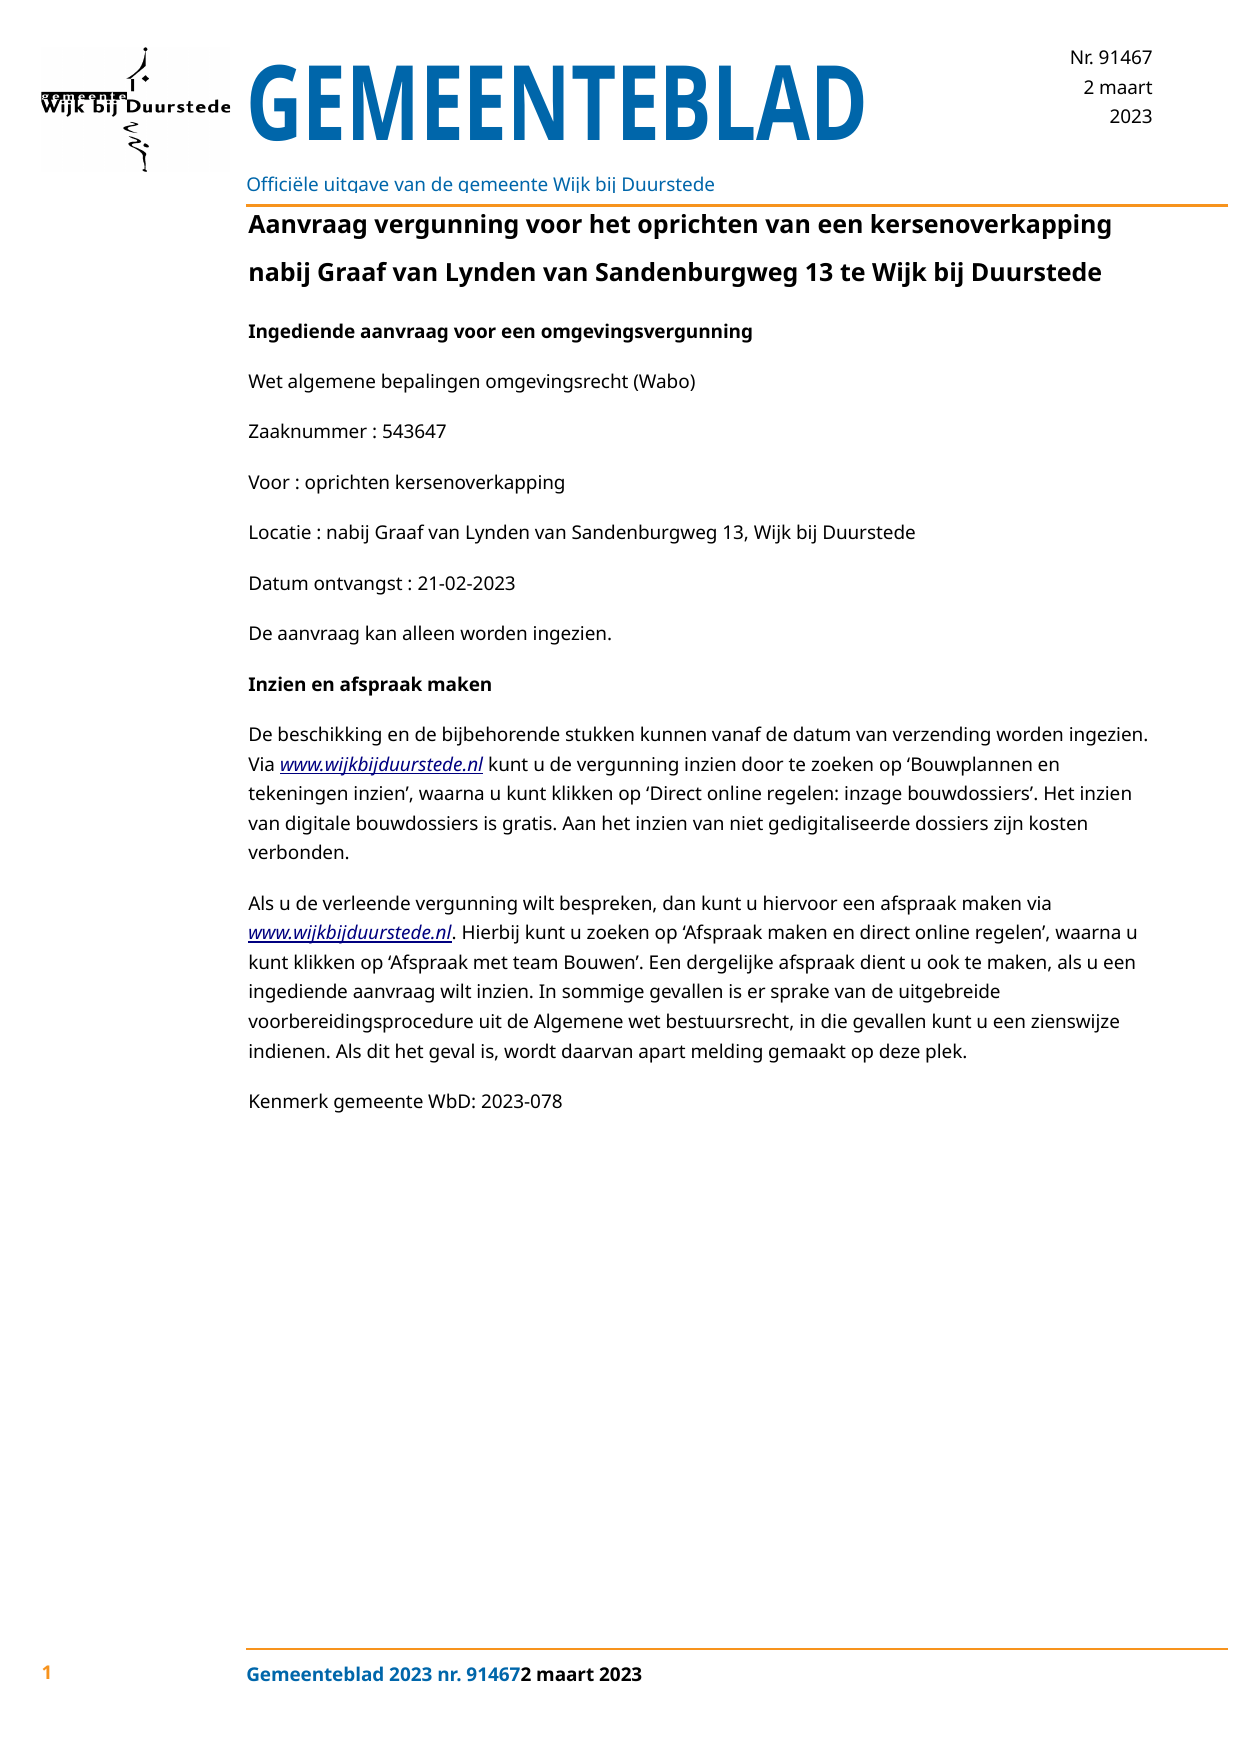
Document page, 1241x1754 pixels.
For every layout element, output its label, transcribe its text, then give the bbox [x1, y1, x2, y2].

text Inzien en afspraak maken [248, 671, 1152, 697]
text De beschikking en de bijbehorende stukken kunnen vanaf de datum van verzending worden ingezien. Via www.wijkbijduurstede.nl kunt u de vergunning inzien door te zoeken op ‘Bouwplannen en tekeningen inzien’, waarna u kunt klikken op ‘Direct online regelen: inzage bouwdossiers’. Het inzien van digitale bouwdossiers is gratis. Aan het inzien van niet gedigitaliseerde dossiers zijn kosten verbonden. [248, 721, 1152, 865]
text Datum ontvangst : 21-02-2023 [248, 570, 1152, 596]
text Locatie : nabij Graaf van Lynden van Sandenburgweg 13, Wijk bij Duurstede [248, 519, 1152, 545]
text Wet algemene bepalingen omgevingsrecht (Wabo) [248, 368, 1152, 394]
text Kenmerk gemeente WbD: 2023-078 [248, 1088, 1152, 1114]
text De aanvraag kan alleen worden ingezien. [248, 620, 1152, 646]
text Voor : oprichten kersenoverkapping [248, 469, 1152, 495]
text Aanvraag vergunning voor het oprichten van een kersenoverkapping nabij Graaf van Lynden van Sandenburgweg 13 te Wijk bij Duurstede [248, 207, 1152, 288]
picture [41, 47, 231, 172]
text Zaaknummer : 543647 [248, 419, 1152, 444]
text Ingediende aanvraag voor een omgevingsvergunning [248, 318, 1152, 344]
text Als u de verleende vergunning wilt bespreken, dan kunt u hiervoor een afspraak maken via www.wijkbijduurstede.nl. Hierbij kunt u zoeken op ‘Afspraak maken en direct online regelen’, waarna u kunt klikken op ‘Afspraak met team Bouwen’. Een dergelijke afspraak dient u ook te maken, als u een ingediende aanvraag wilt inzien. In sommige gevallen is er sprake van de uitgebreide voorbereidingsprocedure uit de Algemene wet bestuursrecht, in die gevallen kunt u een zienswijze indienen. Als dit het geval is, wordt daarvan apart melding gemaakt op deze plek. [248, 890, 1152, 1064]
